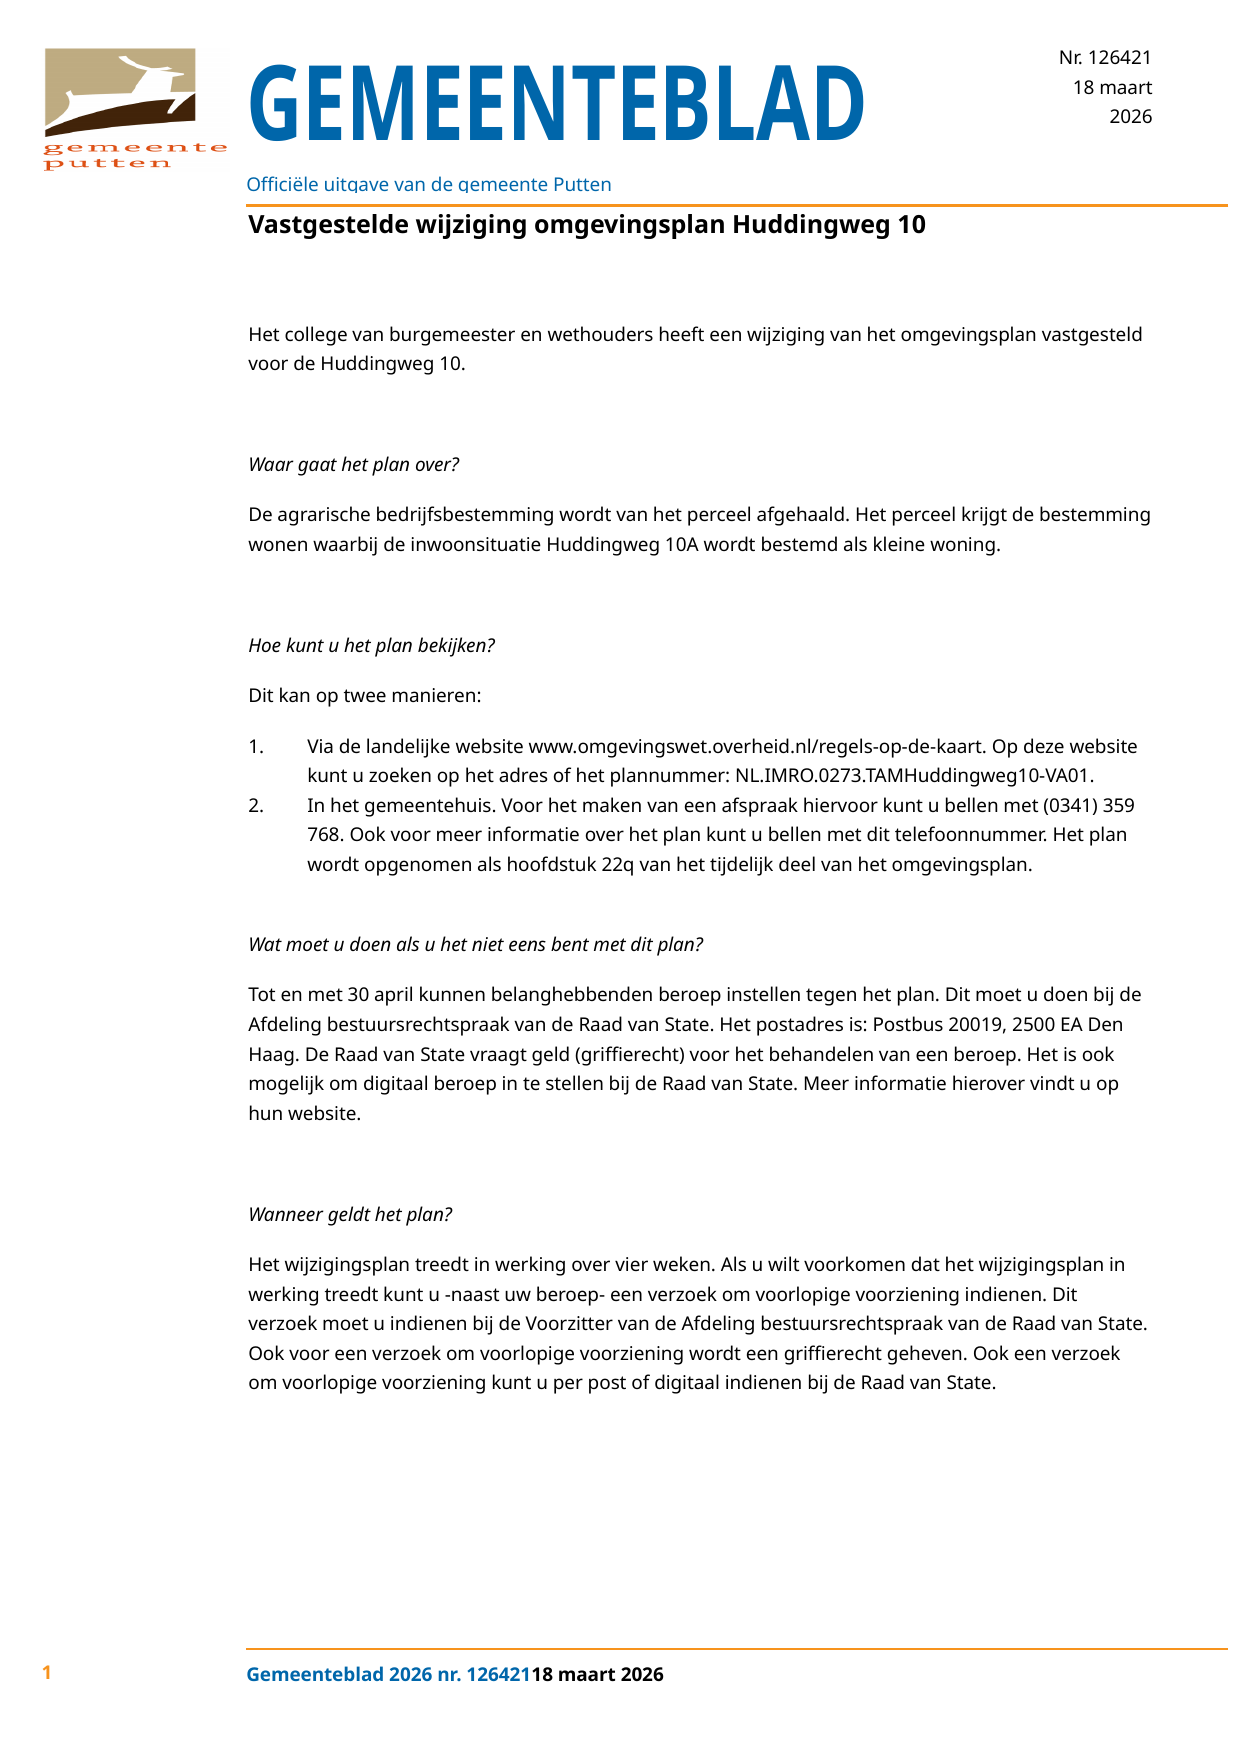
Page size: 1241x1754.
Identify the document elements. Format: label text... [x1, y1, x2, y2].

list In het gemeentehuis. Voor het maken van een afspraak hiervoor kunt u bellen met (0341) 359 768. Ook voor meer informatie over het plan kunt u bellen met dit telefoonnummer. Het plan wordt opgenomen als hoofdstuk 22q van het tijdelijk deel van het omgevingsplan. [248, 792, 1152, 877]
list Via de landelijke website www.omgevingswet.overheid.nl/regels-op-de-kaart. Op deze website kunt u zoeken op het adres of het plannummer: NL.IMRO.0273.TAMHuddingweg10-VA01. [248, 733, 1152, 788]
text Vastgestelde wijziging omgevingsplan Huddingweg 10 [248, 207, 1152, 241]
text Waar gaat het plan over? [248, 451, 1152, 477]
text Wat moet u doen als u het niet eens bent met dit plan? [248, 931, 1152, 957]
text Wanneer geldt het plan? [248, 1201, 1152, 1226]
text De agrarische bedrijfsbestemming wordt van het perceel afgehaald. Het perceel krijgt de bestemming wonen waarbij de inwoonsituatie Huddingweg 10A wordt bestemd als kleine woning. [248, 502, 1152, 557]
text Het college van burgemeester en wethouders heeft een wijziging van het omgevingsplan vastgesteld voor de Huddingweg 10. [248, 321, 1152, 376]
picture [41, 47, 231, 172]
text Hoe kunt u het plan bekijken? [248, 632, 1152, 658]
text Dit kan op twee manieren: [248, 682, 1152, 708]
text Het wijzigingsplan treedt in werking over vier weken. Als u wilt voorkomen dat het wijzigingsplan in werking treedt kunt u -naast uw beroep- een verzoek om voorlopige voorziening indienen. Dit verzoek moet u indienen bij de Voorzitter van de Afdeling bestuursrechtspraak van de Raad van State. Ook voor een verzoek om voorlopige voorziening wordt een griffierecht geheven. Ook een verzoek om voorlopige voorziening kunt u per post of digitaal indienen bij de Raad van State. [248, 1251, 1152, 1395]
text Tot en met 30 april kunnen belanghebbenden beroep instellen tegen het plan. Dit moet u doen bij de Afdeling bestuursrechtspraak van de Raad van State. Het postadres is: Postbus 20019, 2500 EA Den Haag. De Raad van State vraagt geld (griffierecht) voor het behandelen van een beroep. Het is ook mogelijk om digitaal beroep in te stellen bij de Raad van State. Meer informatie hierover vindt u op hun website. [248, 982, 1152, 1126]
